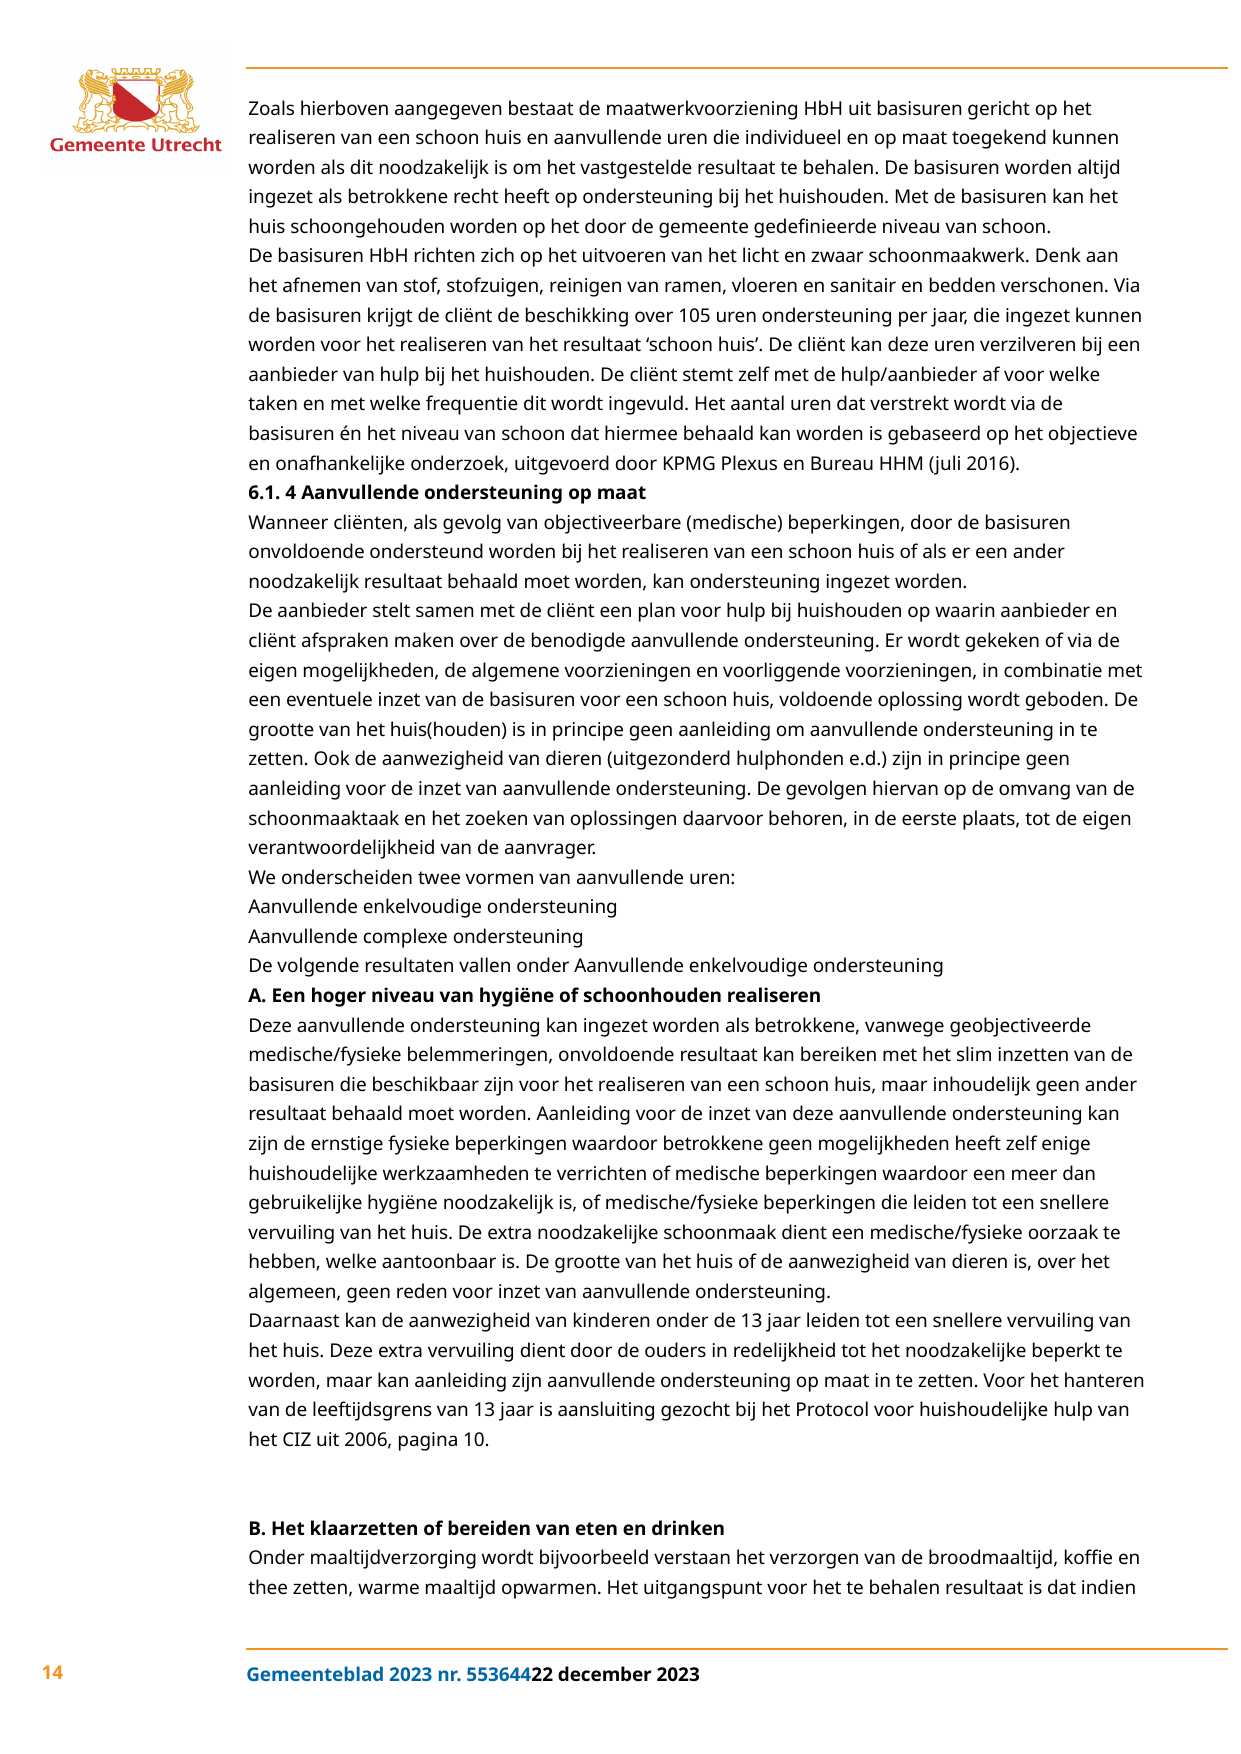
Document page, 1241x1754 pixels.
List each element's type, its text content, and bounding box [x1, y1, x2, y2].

text Zoals hierboven aangegeven bestaat de maatwerkvoorziening HbH uit basisuren gericht op het realiseren van een schoon huis en aanvullende uren die individueel en op maat toegekend kunnen worden als dit noodzakelijk is om het vastgestelde resultaat te behalen. De basisuren worden altijd ingezet als betrokkene recht heeft op ondersteuning bij het huishouden. Met de basisuren kan het huis schoongehouden worden op het door de gemeente gedefinieerde niveau van schoon. [248, 95, 1152, 239]
text A. Een hoger niveau van hygiëne of schoonhouden realiseren [248, 982, 1152, 1008]
text De basisuren HbH richten zich op het uitvoeren van het licht en zwaar schoonmaakwerk. Denk aan het afnemen van stof, stofzuigen, reinigen van ramen, vloeren en sanitair en bedden verschonen. Via de basisuren krijgt de cliënt de beschikking over 105 uren ondersteuning per jaar, die ingezet kunnen worden voor het realiseren van het resultaat ‘schoon huis’. De cliënt kan deze uren verzilveren bij een aanbieder van hulp bij het huishouden. De cliënt stemt zelf met de hulp/aanbieder af voor welke taken en met welke frequentie dit wordt ingevuld. Het aantal uren dat verstrekt wordt via de basisuren én het niveau van schoon dat hiermee behaald kan worden is gebaseerd op het objectieve en onafhankelijke onderzoek, uitgevoerd door KPMG Plexus en Bureau HHM (juli 2016). [248, 243, 1152, 476]
text Deze aanvullende ondersteuning kan ingezet worden als betrokkene, vanwege geobjectiveerde medische/fysieke belemmeringen, onvoldoende resultaat kan bereiken met het slim inzetten van de basisuren die beschikbaar zijn voor het realiseren van een schoon huis, maar inhoudelijk geen ander resultaat behaald moet worden. Aanleiding voor de inzet van deze aanvullende ondersteuning kan zijn de ernstige fysieke beperkingen waardoor betrokkene geen mogelijkheden heeft zelf enige huishoudelijke werkzaamheden te verrichten of medische beperkingen waardoor een meer dan gebruikelijke hygiëne noodzakelijk is, of medische/fysieke beperkingen die leiden tot een snellere vervuiling van het huis. De extra noodzakelijke schoonmaak dient een medische/fysieke oorzaak te hebben, welke aantoonbaar is. De grootte van het huis of de aanwezigheid van dieren is, over het algemeen, geen reden voor inzet van aanvullende ondersteuning. [248, 1012, 1152, 1304]
text De aanbieder stelt samen met de cliënt een plan voor hulp bij huishouden op waarin aanbieder en cliënt afspraken maken over de benodigde aanvullende ondersteuning. Er wordt gekeken of via de eigen mogelijkheden, de algemene voorzieningen en voorliggende voorzieningen, in combinatie met een eventuele inzet van de basisuren voor een schoon huis, voldoende oplossing wordt geboden. De grootte van het huis(houden) is in principe geen aanleiding om aanvullende ondersteuning in te zetten. Ook de aanwezigheid van dieren (uitgezonderd hulphonden e.d.) zijn in principe geen aanleiding voor de inzet van aanvullende ondersteuning. De gevolgen hiervan op de omvang van de schoonmaaktaak en het zoeken van oplossingen daarvoor behoren, in de eerste plaats, tot de eigen verantwoordelijkheid van de aanvrager. [248, 598, 1152, 860]
text Aanvullende complexe ondersteuning [248, 923, 1152, 949]
text B. Het klaarzetten of bereiden van eten en drinken [248, 1515, 1152, 1541]
text Daarnaast kan de aanwezigheid van kinderen onder de 13 jaar leiden tot een snellere vervuiling van het huis. Deze extra vervuiling dient door de ouders in redelijkheid tot het noodzakelijke beperkt te worden, maar kan aanleiding zijn aanvullende ondersteuning op maat in te zetten. Voor het hanteren van de leeftijdsgrens van 13 jaar is aansluiting gezocht bij het Protocol voor huishoudelijke hulp van het CIZ uit 2006, pagina 10. [248, 1308, 1152, 1452]
text We onderscheiden twee vormen van aanvullende uren: [248, 864, 1152, 890]
text Wanneer cliënten, als gevolg van objectiveerbare (medische) beperkingen, door de basisuren onvoldoende ondersteund worden bij het realiseren van een schoon huis of als er een ander noodzakelijk resultaat behaald moet worden, kan ondersteuning ingezet worden. [248, 509, 1152, 594]
text Onder maaltijdverzorging wordt bijvoorbeeld verstaan het verzorgen van de broodmaaltijd, koffie en thee zetten, warme maaltijd opwarmen. Het uitgangspunt voor het te behalen resultaat is dat indien [248, 1544, 1152, 1600]
text Aanvullende enkelvoudige ondersteuning [248, 893, 1152, 919]
picture [41, 47, 231, 172]
text 6.1. 4 Aanvullende ondersteuning op maat [248, 479, 1152, 505]
text De volgende resultaten vallen onder Aanvullende enkelvoudige ondersteuning [248, 953, 1152, 978]
